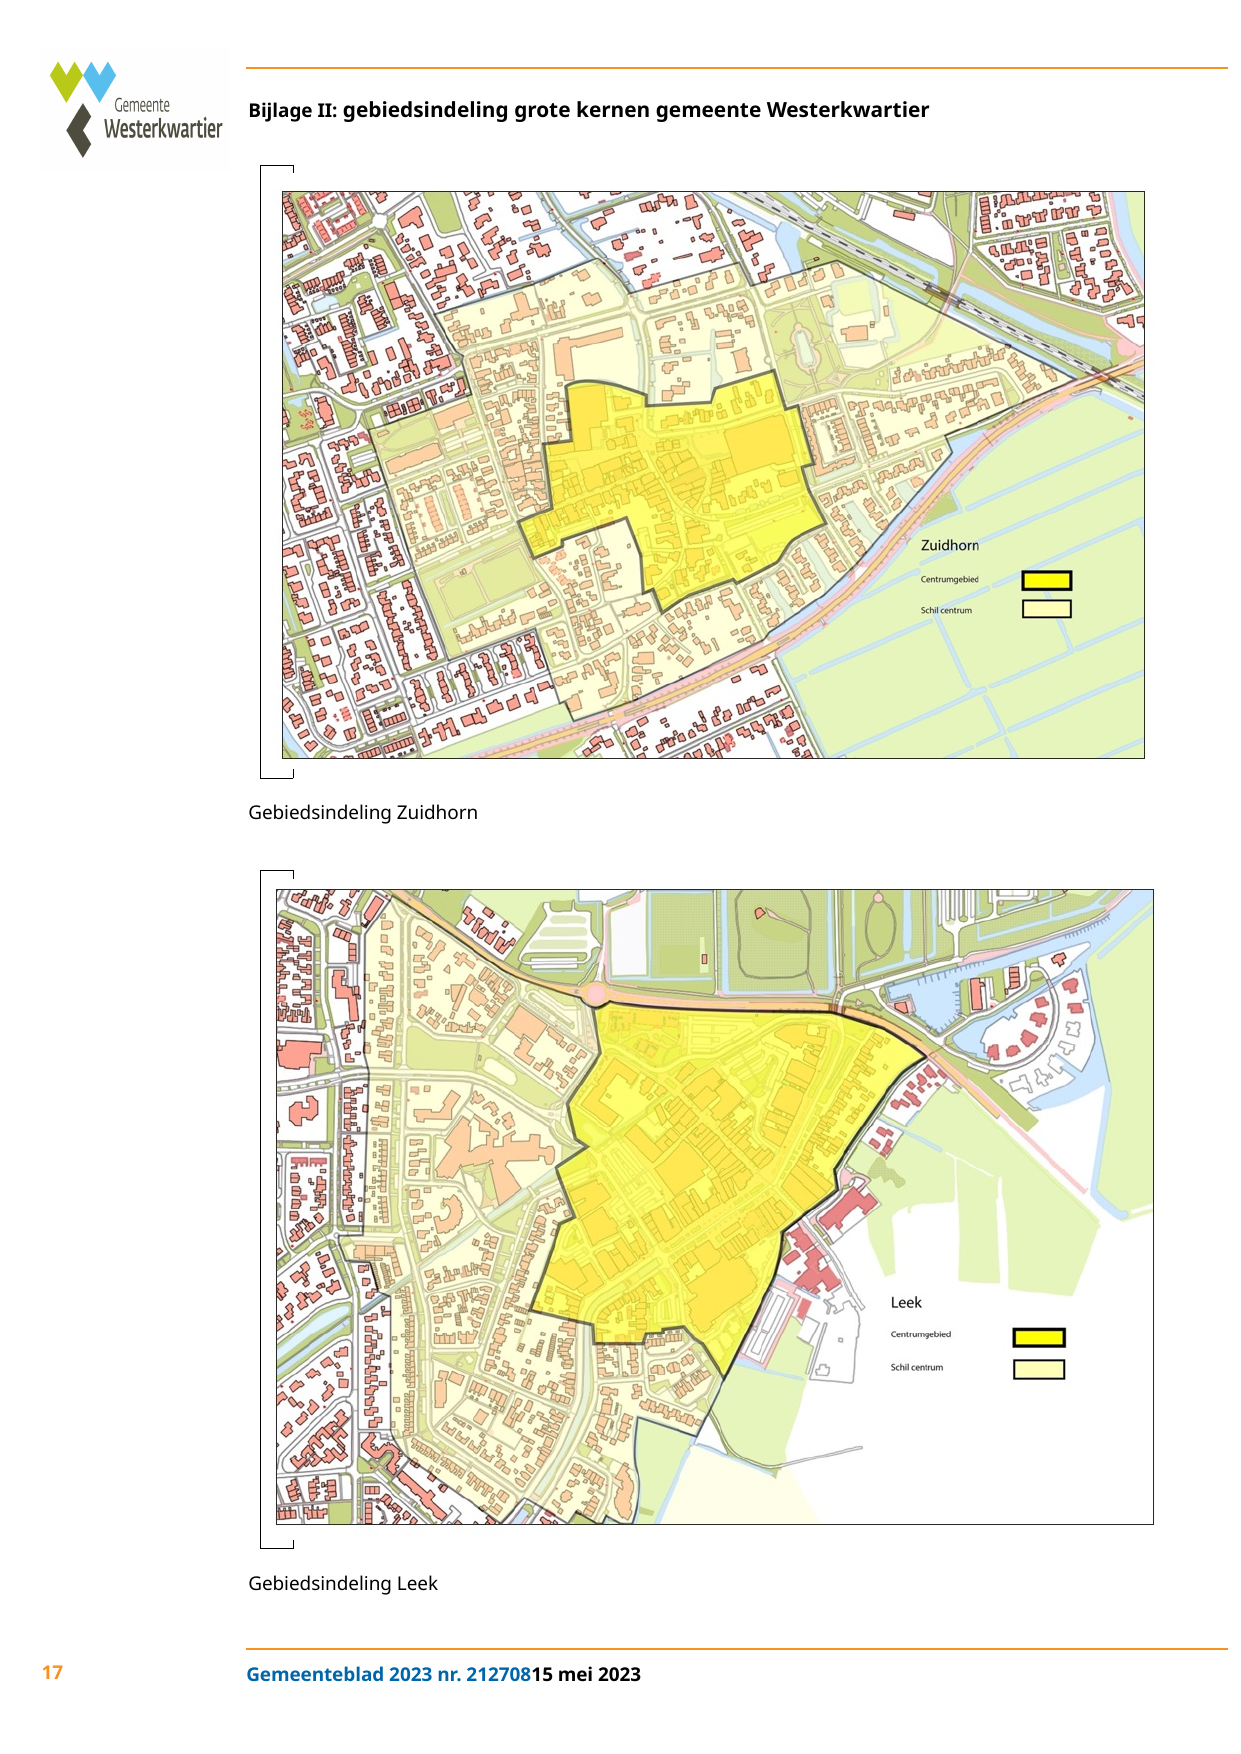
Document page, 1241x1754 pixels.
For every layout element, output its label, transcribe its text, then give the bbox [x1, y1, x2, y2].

text Gebiedsindeling Zuidhorn [248, 799, 1152, 825]
picture [268, 879, 1173, 1540]
picture [268, 173, 1155, 769]
picture [41, 47, 231, 172]
text Bijlage II: gebiedsindeling grote kernen gemeente Westerkwartier [248, 95, 1152, 123]
text Gebiedsindeling Leek [248, 1570, 1152, 1595]
